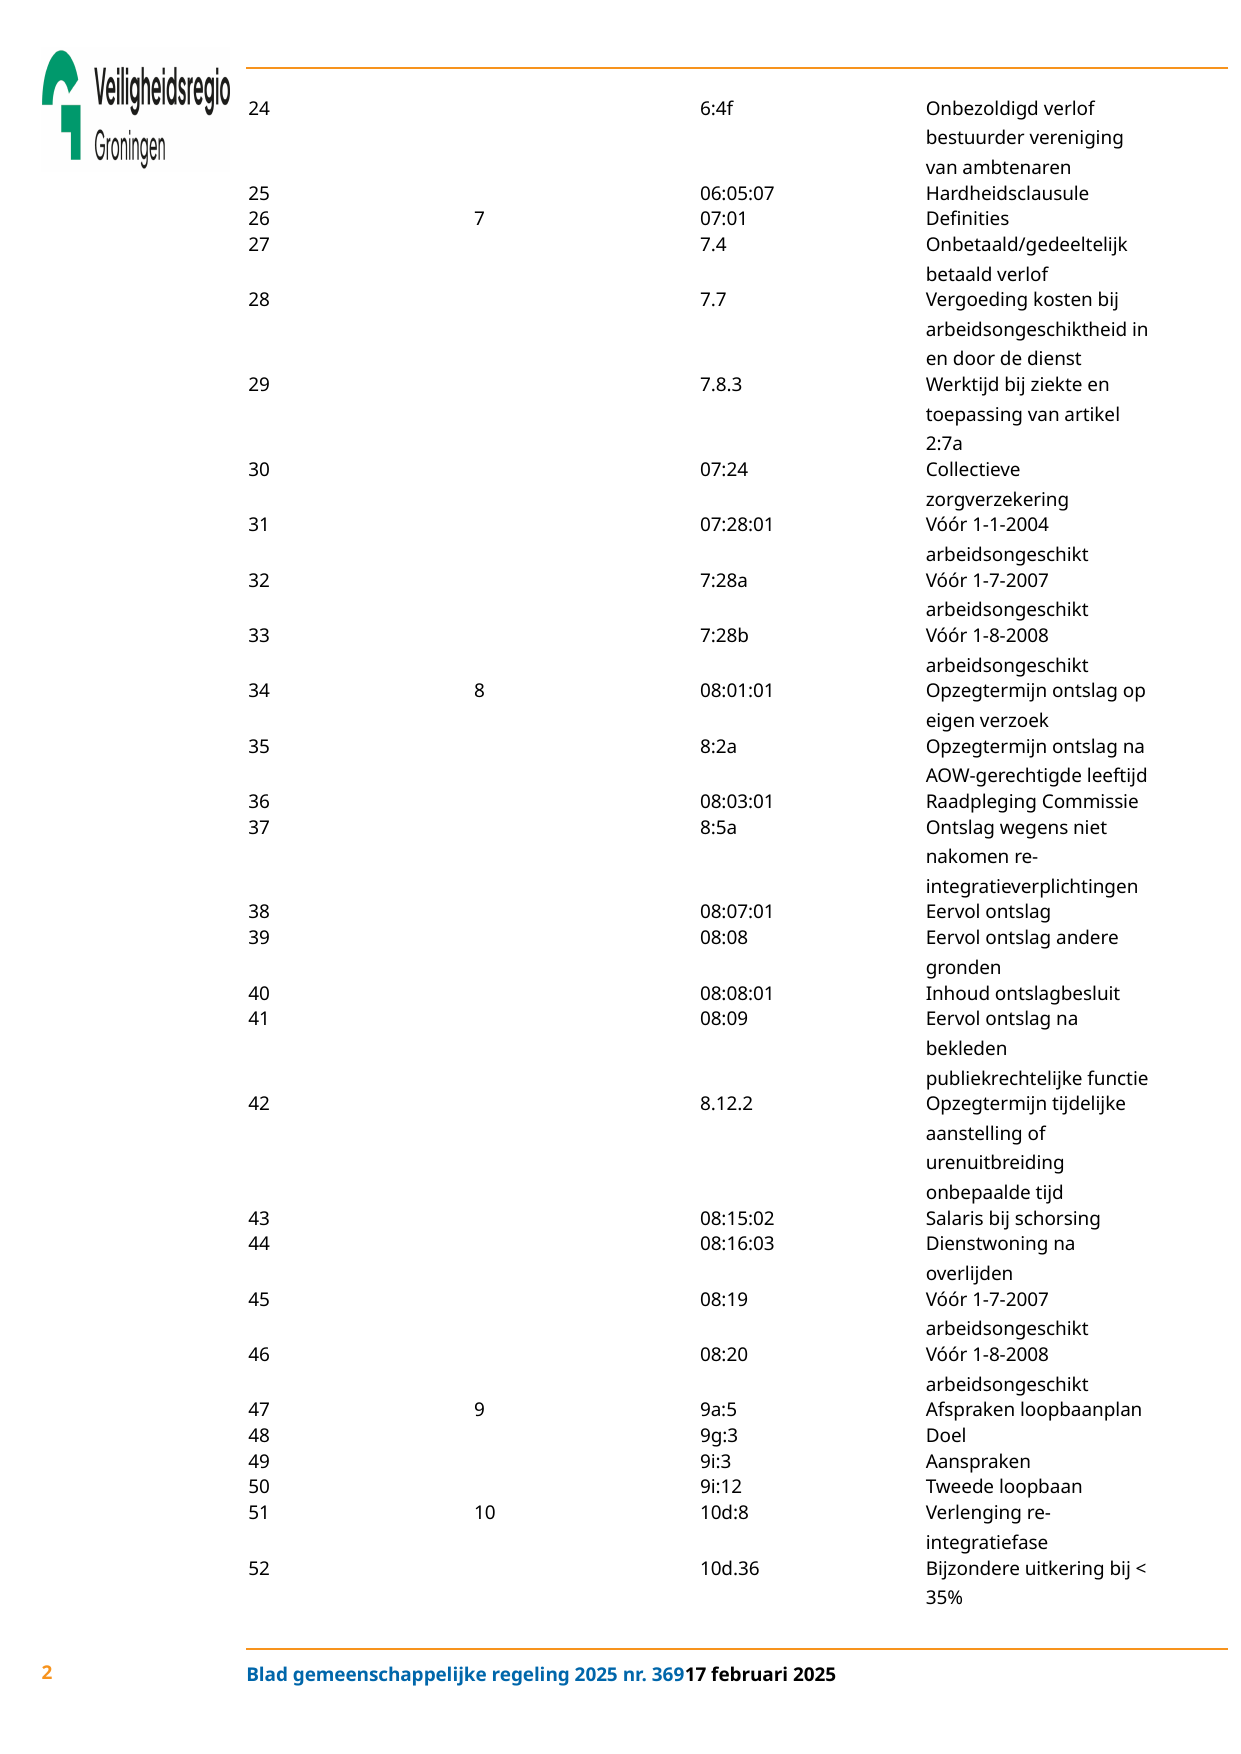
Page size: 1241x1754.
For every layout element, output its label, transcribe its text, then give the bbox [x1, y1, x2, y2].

table_cell 8:5a [700, 814, 926, 899]
table_cell [474, 1006, 700, 1090]
table_cell 08:08:01 [700, 980, 926, 1006]
table_cell 08:15:02 [700, 1205, 926, 1231]
table_cell 27 [248, 231, 474, 286]
table_cell [474, 567, 700, 622]
table_cell [474, 899, 700, 924]
table_cell Ontslag wegens niet nakomen re-integratieverplichtingen [926, 814, 1152, 899]
table_cell Eervol ontslag andere gronden [926, 925, 1152, 980]
table_cell Onbetaald/gedeeltelijk betaald verlof [926, 231, 1152, 286]
table_cell [474, 180, 700, 205]
table_cell 08:03:01 [700, 788, 926, 814]
table_cell [474, 1231, 700, 1286]
table_cell Tweede loopbaan [926, 1474, 1152, 1499]
table_cell 29 [248, 371, 474, 456]
table_cell 36 [248, 788, 474, 814]
table_cell [474, 1422, 700, 1448]
table_cell 44 [248, 1231, 474, 1286]
table_cell 46 [248, 1341, 474, 1397]
table_cell 6:4f [700, 95, 926, 180]
table_cell 7.7 [700, 286, 926, 371]
table_cell [474, 925, 700, 980]
table_cell Vóór 1-7-2007 arbeidsongeschikt [926, 1286, 1152, 1341]
table_cell Salaris bij schorsing [926, 1205, 1152, 1231]
table_cell Afspraken loopbaanplan [926, 1397, 1152, 1422]
table_cell Vóór 1-1-2004 arbeidsongeschikt [926, 512, 1152, 567]
table_cell [474, 814, 700, 899]
table_cell 30 [248, 456, 474, 512]
table_cell 8.12.2 [700, 1090, 926, 1205]
table_cell 31 [248, 512, 474, 567]
table_cell 50 [248, 1474, 474, 1499]
table_cell [474, 286, 700, 371]
table_cell 51 [248, 1500, 474, 1555]
table_cell Definities [926, 205, 1152, 231]
table_cell [474, 733, 700, 788]
table_cell 8:2a [700, 733, 926, 788]
table_cell Vóór 1-8-2008 arbeidsongeschikt [926, 622, 1152, 677]
table_cell 08:20 [700, 1341, 926, 1397]
table_cell 7:28b [700, 622, 926, 677]
table_cell Inhoud ontslagbesluit [926, 980, 1152, 1006]
table_cell [474, 622, 700, 677]
table_cell 40 [248, 980, 474, 1006]
table_cell 33 [248, 622, 474, 677]
table_cell [474, 1090, 700, 1205]
table_cell [474, 1474, 700, 1499]
table_cell Aanspraken [926, 1448, 1152, 1474]
table_cell [474, 1448, 700, 1474]
table_cell 8 [474, 678, 700, 733]
table_cell 08:16:03 [700, 1231, 926, 1286]
table_cell 7.8.3 [700, 371, 926, 456]
table_cell Onbezoldigd verlof bestuurder vereniging van ambtenaren [926, 95, 1152, 180]
table_cell 7.4 [700, 231, 926, 286]
table_cell 48 [248, 1422, 474, 1448]
table_cell 38 [248, 899, 474, 924]
table_cell Doel [926, 1422, 1152, 1448]
table_cell Raadpleging Commissie [926, 788, 1152, 814]
table_cell 10d.36 [700, 1555, 926, 1610]
table_cell 26 [248, 205, 474, 231]
table_cell Hardheidsclausule [926, 180, 1152, 205]
table_cell 39 [248, 925, 474, 980]
table_cell 37 [248, 814, 474, 899]
table_cell [474, 1341, 700, 1397]
table_cell Werktijd bij ziekte en toepassing van artikel 2:7a [926, 371, 1152, 456]
table_cell 08:07:01 [700, 899, 926, 924]
table_cell Dienstwoning na overlijden [926, 1231, 1152, 1286]
table_cell 47 [248, 1397, 474, 1422]
table_cell Vergoeding kosten bij arbeidsongeschiktheid in en door de dienst [926, 286, 1152, 371]
table_cell 9i:12 [700, 1474, 926, 1499]
table_cell 24 [248, 95, 474, 180]
table_cell [474, 512, 700, 567]
table_cell 28 [248, 286, 474, 371]
table_cell 07:28:01 [700, 512, 926, 567]
table_cell 25 [248, 180, 474, 205]
table_cell Eervol ontslag [926, 899, 1152, 924]
table_cell 08:09 [700, 1006, 926, 1090]
table_cell Eervol ontslag na bekleden publiekrechtelijke functie [926, 1006, 1152, 1090]
table_cell 08:01:01 [700, 678, 926, 733]
table_cell 41 [248, 1006, 474, 1090]
table_cell 45 [248, 1286, 474, 1341]
table_cell 42 [248, 1090, 474, 1205]
table_cell Verlenging re-integratiefase [926, 1500, 1152, 1555]
picture [41, 47, 231, 172]
table_cell Vóór 1-8-2008 arbeidsongeschikt [926, 1341, 1152, 1397]
table_cell [474, 95, 700, 180]
table_cell 7:28a [700, 567, 926, 622]
table_cell 32 [248, 567, 474, 622]
table_cell 10d:8 [700, 1500, 926, 1555]
table_cell [474, 1555, 700, 1610]
table_cell Vóór 1-7-2007 arbeidsongeschikt [926, 567, 1152, 622]
table_cell [474, 788, 700, 814]
table_cell 07:01 [700, 205, 926, 231]
table_cell [474, 1286, 700, 1341]
table_cell 08:19 [700, 1286, 926, 1341]
table_cell 9a:5 [700, 1397, 926, 1422]
table_cell Collectieve zorgverzekering [926, 456, 1152, 512]
table_cell 9 [474, 1397, 700, 1422]
table_cell [474, 371, 700, 456]
table_cell [474, 231, 700, 286]
table_cell 06:05:07 [700, 180, 926, 205]
table_cell [474, 980, 700, 1006]
table_cell Bijzondere uitkering bij < 35% [926, 1555, 1152, 1610]
table_cell 9i:3 [700, 1448, 926, 1474]
table_cell 34 [248, 678, 474, 733]
table_cell [474, 1205, 700, 1231]
table_cell 43 [248, 1205, 474, 1231]
table_cell 7 [474, 205, 700, 231]
table_cell 9g:3 [700, 1422, 926, 1448]
table_cell 35 [248, 733, 474, 788]
table_cell 49 [248, 1448, 474, 1474]
table_cell 52 [248, 1555, 474, 1610]
table_cell Opzegtermijn ontslag na AOW-gerechtigde leeftijd [926, 733, 1152, 788]
table_cell 10 [474, 1500, 700, 1555]
table_cell [474, 456, 700, 512]
table_cell Opzegtermijn ontslag op eigen verzoek [926, 678, 1152, 733]
table_cell Opzegtermijn tijdelijke aanstelling of urenuitbreiding onbepaalde tijd [926, 1090, 1152, 1205]
table_cell 07:24 [700, 456, 926, 512]
table_cell 08:08 [700, 925, 926, 980]
